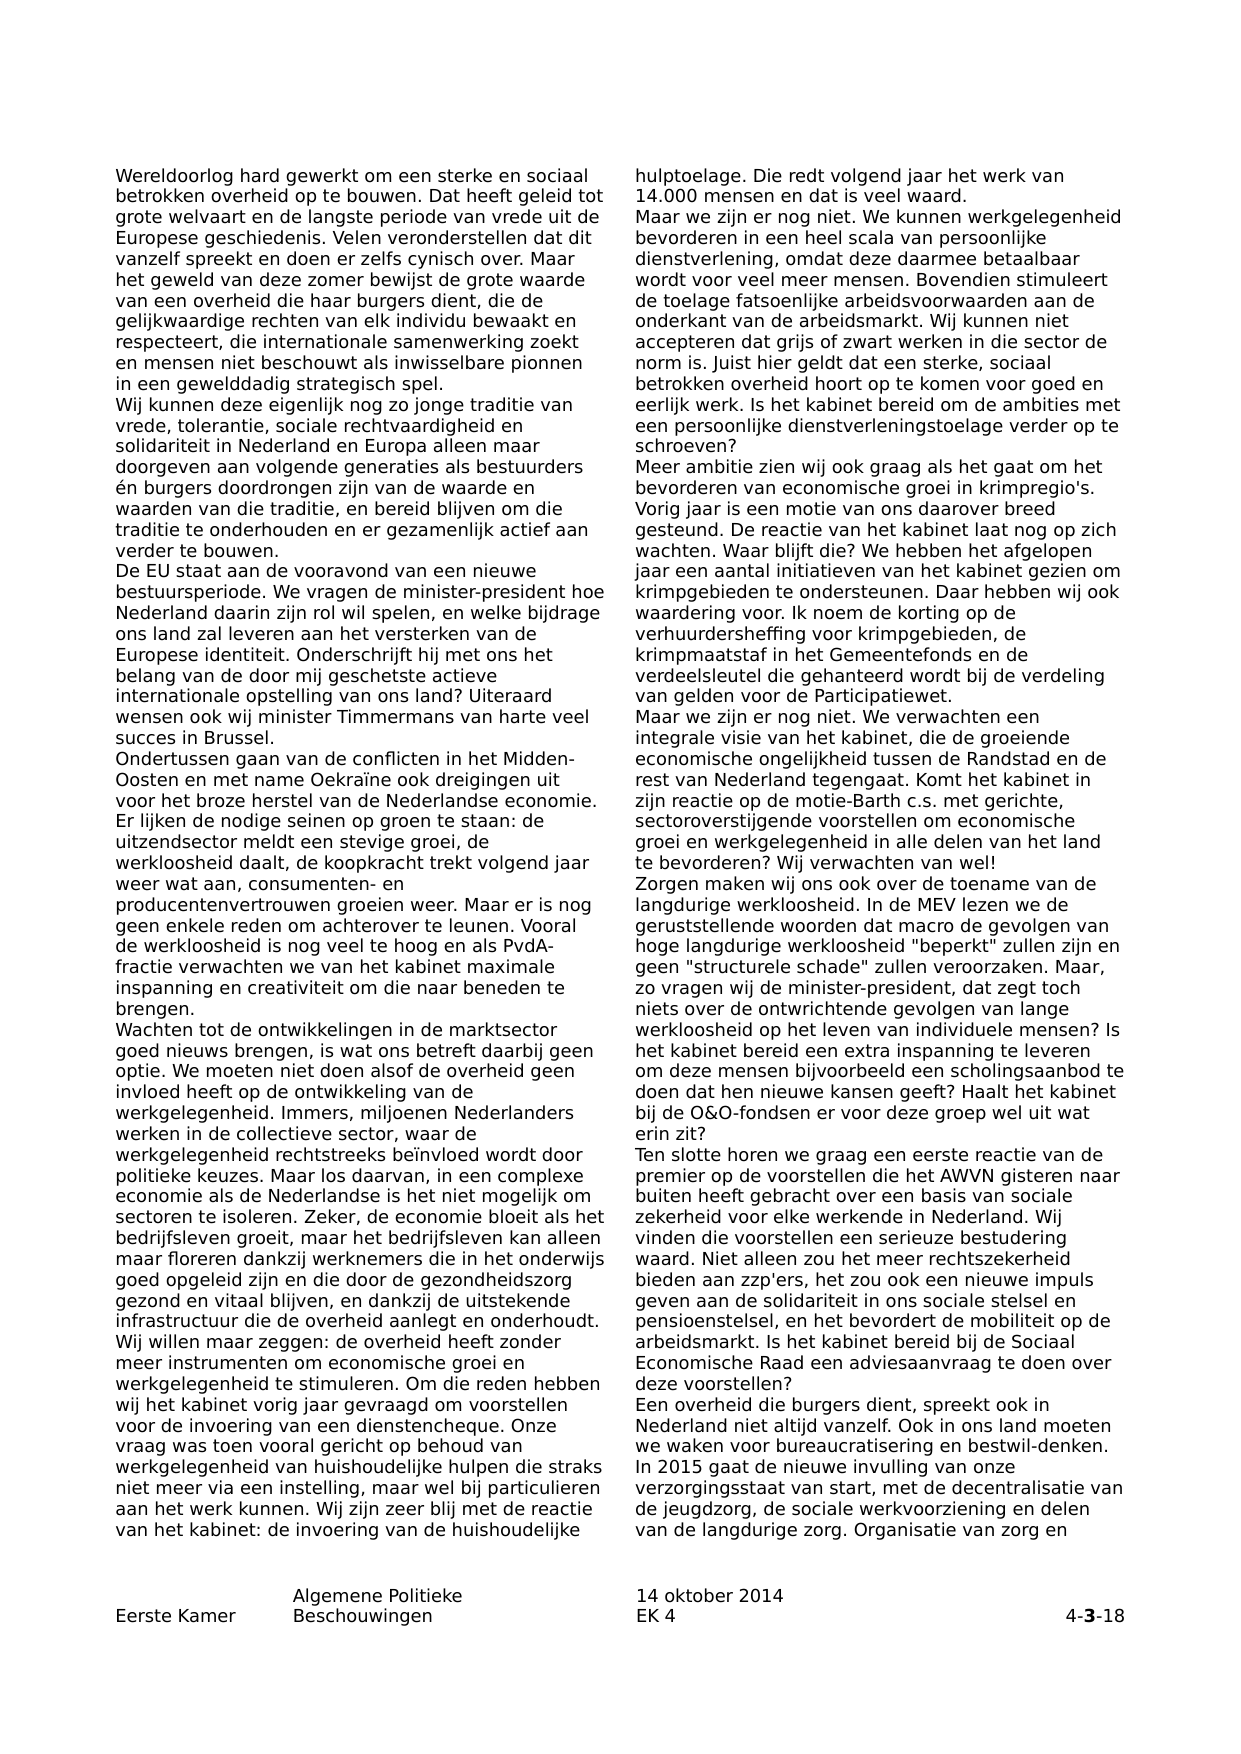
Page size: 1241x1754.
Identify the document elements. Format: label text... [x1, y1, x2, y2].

text Wij kunnen deze eigenlijk nog zo jonge traditie van vrede, tolerantie, sociale rechtvaardigheid en solidariteit in Nederland en Europa alleen maar doorgeven aan volgende generaties als bestuurders én burgers doordrongen zijn van de waarde en waarden van die traditie, en bereid blijven om die traditie te onderhouden en er gezamenlijk actief aan verder te bouwen. [115, 394, 605, 561]
text De EU staat aan de vooravond van een nieuwe bestuursperiode. We vragen de minister-president hoe Nederland daarin zijn rol wil spelen, en welke bijdrage ons land zal leveren aan het versterken van de Europese identiteit. Onderschrijft hij met ons het belang van de door mij geschetste actieve internationale opstelling van ons land? Uiteraard wensen ook wij minister Timmermans van harte veel succes in Brussel. [115, 561, 605, 749]
text Zorgen maken wij ons ook over de toename van de langdurige werkloosheid. In de MEV lezen we de geruststellende woorden dat macro de gevolgen van hoge langdurige werkloosheid "beperkt" zullen zijn en geen "structurele schade" zullen veroorzaken. Maar, zo vragen wij de minister-president, dat zegt toch niets over de ontwrichtende gevolgen van lange werkloosheid op het leven van individuele mensen? Is het kabinet bereid een extra inspanning te leveren om deze mensen bijvoorbeeld een scholingsaanbod te doen dat hen nieuwe kansen geeft? Haalt het kabinet bij de O&O-fondsen er voor deze groep wel uit wat erin zit? [635, 874, 1125, 1144]
text Een overheid die burgers dient, spreekt ook in Nederland niet altijd vanzelf. Ook in ons land moeten we waken voor bureaucratisering en bestwil-denken. In 2015 gaat de nieuwe invulling van onze verzorgingsstaat van start, met de decentralisatie van de jeugdzorg, de sociale werkvoorziening en delen van de langdurige zorg. Organisatie van zorg en [635, 1394, 1125, 1540]
text Wachten tot de ontwikkelingen in de marktsector goed nieuws brengen, is wat ons betreft daarbij geen optie. We moeten niet doen alsof de overheid geen invloed heeft op de ontwikkeling van de werkgelegenheid. Immers, miljoenen Nederlanders werken in de collectieve sector, waar de werkgelegenheid rechtstreeks beïnvloed wordt door politieke keuzes. Maar los daarvan, in een complexe economie als de Nederlandse is het niet mogelijk om sectoren te isoleren. Zeker, de economie bloeit als het bedrijfsleven groeit, maar het bedrijfsleven kan alleen maar floreren dankzij werknemers die in het onderwijs goed opgeleid zijn en die door de gezondheidszorg gezond en vitaal blijven, en dankzij de uitstekende infrastructuur die de overheid aanlegt en onderhoudt. [115, 1019, 605, 1332]
text Wij willen maar zeggen: de overheid heeft zonder meer instrumenten om economische groei en werkgelegenheid te stimuleren. Om die reden hebben wij het kabinet vorig jaar gevraagd om voorstellen voor de invoering van een dienstencheque. Onze vraag was toen vooral gericht op behoud van werkgelegenheid van huishoudelijke hulpen die straks niet meer via een instelling, maar wel bij particulieren aan het werk kunnen. Wij zijn zeer blij met de reactie van het kabinet: de invoering van de huishoudelijke [115, 1332, 605, 1540]
text hulptoelage. Die redt volgend jaar het werk van 14.000 mensen en dat is veel waard. [635, 165, 1125, 207]
text Meer ambitie zien wij ook graag als het gaat om het bevorderen van economische groei in krimpregio's. Vorig jaar is een motie van ons daarover breed gesteund. De reactie van het kabinet laat nog op zich wachten. Waar blijft die? We hebben het afgelopen jaar een aantal initiatieven van het kabinet gezien om krimpgebieden te ondersteunen. Daar hebben wij ook waardering voor. Ik noem de korting op de verhuurdersheffing voor krimpgebieden, de krimpmaatstaf in het Gemeentefonds en de verdeelsleutel die gehanteerd wordt bij de verdeling van gelden voor de Participatiewet. [635, 457, 1125, 707]
text Maar we zijn er nog niet. We kunnen werkgelegenheid bevorderen in een heel scala van persoonlijke dienstverlening, omdat deze daarmee betaalbaar wordt voor veel meer mensen. Bovendien stimuleert de toelage fatsoenlijke arbeidsvoorwaarden aan de onderkant van de arbeidsmarkt. Wij kunnen niet accepteren dat grijs of zwart werken in die sector de norm is. Juist hier geldt dat een sterke, sociaal betrokken overheid hoort op te komen voor goed en eerlijk werk. Is het kabinet bereid om de ambities met een persoonlijke dienstverleningstoelage verder op te schroeven? [635, 207, 1125, 457]
text Maar we zijn er nog niet. We verwachten een integrale visie van het kabinet, die de groeiende economische ongelijkheid tussen de Randstad en de rest van Nederland tegengaat. Komt het kabinet in zijn reactie op de motie-Barth c.s. met gerichte, sectoroverstijgende voorstellen om economische groei en werkgelegenheid in alle delen van het land te bevorderen? Wij verwachten van wel! [635, 707, 1125, 874]
text Ondertussen gaan van de conflicten in het Midden-Oosten en met name Oekraïne ook dreigingen uit voor het broze herstel van de Nederlandse economie. Er lijken de nodige seinen op groen te staan: de uitzendsector meldt een stevige groei, de werkloosheid daalt, de koopkracht trekt volgend jaar weer wat aan, consumenten- en producentenvertrouwen groeien weer. Maar er is nog geen enkele reden om achterover te leunen. Vooral de werkloosheid is nog veel te hoog en als PvdA-fractie verwachten we van het kabinet maximale inspanning en creativiteit om die naar beneden te brengen. [115, 749, 605, 1019]
text Wereldoorlog hard gewerkt om een sterke en sociaal betrokken overheid op te bouwen. Dat heeft geleid tot grote welvaart en de langste periode van vrede uit de Europese geschiedenis. Velen veronderstellen dat dit vanzelf spreekt en doen er zelfs cynisch over. Maar het geweld van deze zomer bewijst de grote waarde van een overheid die haar burgers dient, die de gelijkwaardige rechten van elk individu bewaakt en respecteert, die internationale samenwerking zoekt en mensen niet beschouwt als inwisselbare pionnen in een gewelddadig strategisch spel. [115, 165, 605, 394]
text Ten slotte horen we graag een eerste reactie van de premier op de voorstellen die het AWVN gisteren naar buiten heeft gebracht over een basis van sociale zekerheid voor elke werkende in Nederland. Wij vinden die voorstellen een serieuze bestudering waard. Niet alleen zou het meer rechtszekerheid bieden aan zzp'ers, het zou ook een nieuwe impuls geven aan de solidariteit in ons sociale stelsel en pensioenstelsel, en het bevordert de mobiliteit op de arbeidsmarkt. Is het kabinet bereid bij de Sociaal Economische Raad een adviesaanvraag te doen over deze voorstellen? [635, 1144, 1125, 1394]
